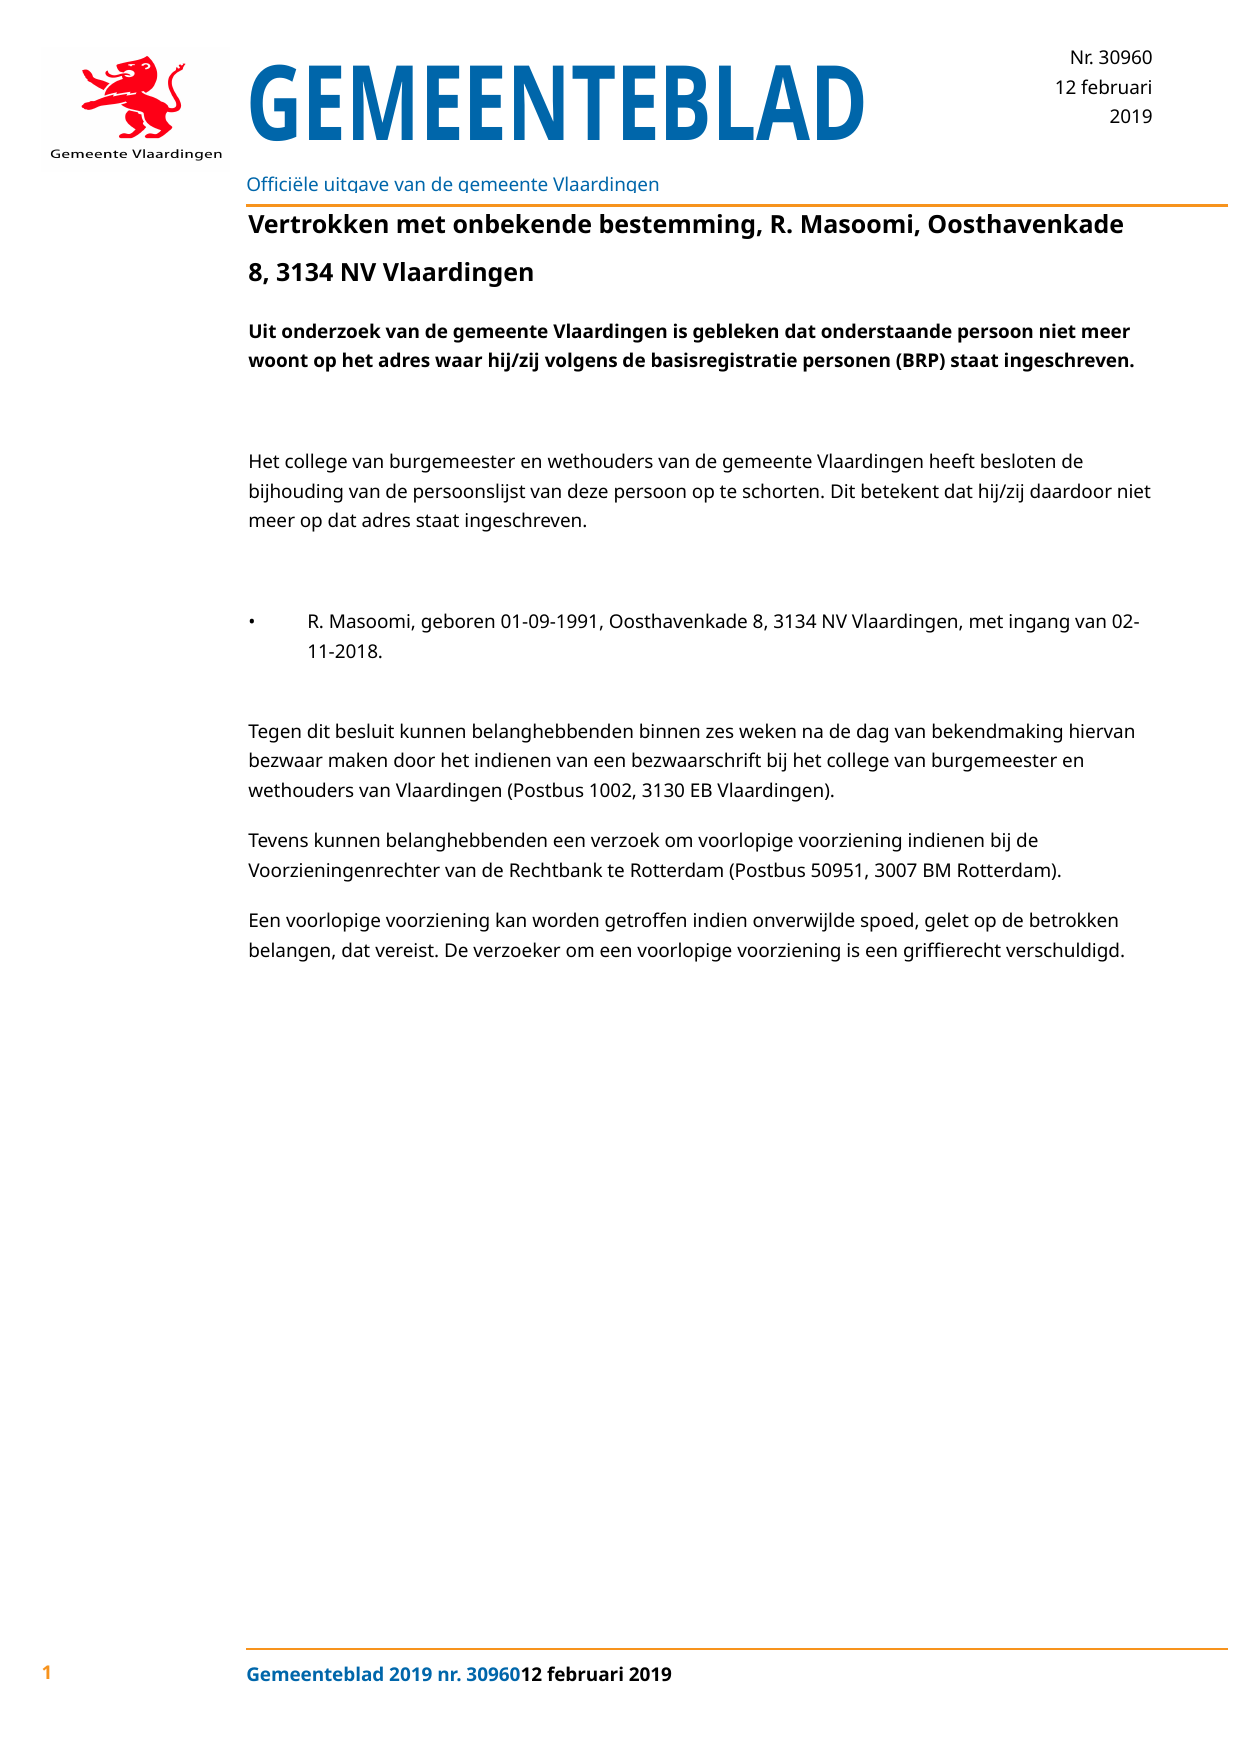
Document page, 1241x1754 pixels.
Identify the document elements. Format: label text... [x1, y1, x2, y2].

text Tevens kunnen belanghebbenden een verzoek om voorlopige voorziening indienen bij de Voorzieningenrechter van de Rechtbank te Rotterdam (Postbus 50951, 3007 BM Rotterdam). [248, 827, 1152, 883]
text Een voorlopige voorziening kan worden getroffen indien onverwijlde spoed, gelet op de betrokken belangen, dat vereist. De verzoeker om een voorlopige voorziening is een griffierecht verschuldigd. [248, 907, 1152, 963]
text Vertrokken met onbekende bestemming, R. Masoomi, Oosthavenkade 8, 3134 NV Vlaardingen [248, 207, 1152, 288]
list R. Masoomi, geboren 01-09-1991, Oosthavenkade 8, 3134 NV Vlaardingen, met ingang van 02-11-2018. [248, 608, 1152, 664]
picture [41, 47, 231, 172]
text Uit onderzoek van de gemeente Vlaardingen is gebleken dat onderstaande persoon niet meer woont op het adres waar hij/zij volgens de basisregistratie personen (BRP) staat ingeschreven. [248, 318, 1152, 373]
text Tegen dit besluit kunnen belanghebbenden binnen zes weken na de dag van bekendmaking hiervan bezwaar maken door het indienen van een bezwaarschrift bij het college van burgemeester en wethouders van Vlaardingen (Postbus 1002, 3130 EB Vlaardingen). [248, 718, 1152, 803]
text Het college van burgemeester en wethouders van de gemeente Vlaardingen heeft besloten de bijhouding van de persoonslijst van deze persoon op te schorten. Dit betekent dat hij/zij daardoor niet meer op dat adres staat ingeschreven. [248, 448, 1152, 533]
